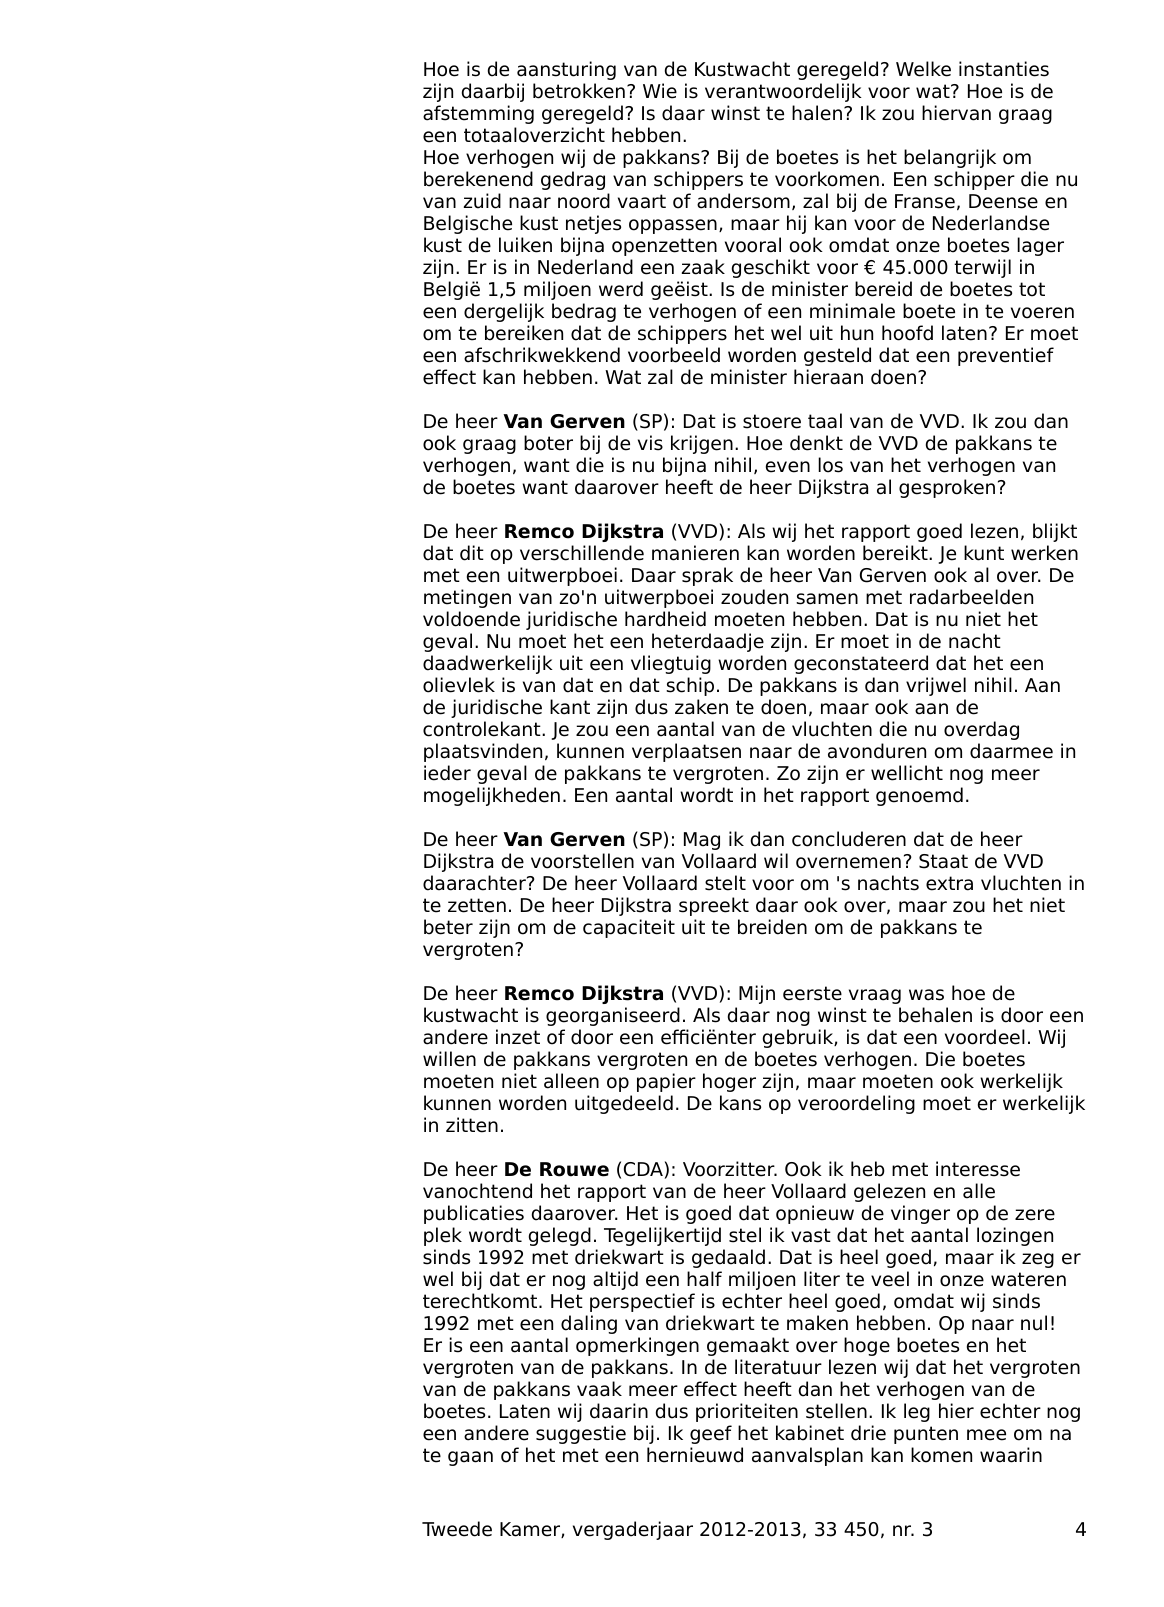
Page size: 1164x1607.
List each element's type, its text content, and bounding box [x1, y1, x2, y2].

text Er is een aantal opmerkingen gemaakt over hoge boetes en het vergroten van de pakkans. In de literatuur lezen wij dat het vergroten van de pakkans vaak meer effect heeft dan het verhogen van de boetes. Laten wij daarin dus prioriteiten stellen. Ik leg hier echter nog een andere suggestie bij. Ik geef het kabinet drie punten mee om na te gaan of het met een hernieuwd aanvalsplan kan komen waarin [422, 1335, 1087, 1467]
text De heer Remco Dijkstra (VVD): Als wij het rapport goed lezen, blijkt dat dit op verschillende manieren kan worden bereikt. Je kunt werken met een uitwerpboei. Daar sprak de heer Van Gerven ook al over. De metingen van zo'n uitwerpboei zouden samen met radarbeelden voldoende juridische hardheid moeten hebben. Dat is nu niet het geval. Nu moet het een heterdaadje zijn. Er moet in de nacht daadwerkelijk uit een vliegtuig worden geconstateerd dat het een olievlek is van dat en dat schip. De pakkans is dan vrijwel nihil. Aan de juridische kant zijn dus zaken te doen, maar ook aan de controlekant. Je zou een aantal van de vluchten die nu overdag plaatsvinden, kunnen verplaatsen naar de avonduren om daarmee in ieder geval de pakkans te vergroten. Zo zijn er wellicht nog meer mogelijkheden. Een aantal wordt in het rapport genoemd. [422, 521, 1087, 807]
text Hoe verhogen wij de pakkans? Bij de boetes is het belangrijk om berekenend gedrag van schippers te voorkomen. Een schipper die nu van zuid naar noord vaart of andersom, zal bij de Franse, Deense en Belgische kust netjes oppassen, maar hij kan voor de Nederlandse kust de luiken bijna openzetten vooral ook omdat onze boetes lager zijn. Er is in Nederland een zaak geschikt voor € 45.000 terwijl in België 1,5 miljoen werd geëist. Is de minister bereid de boetes tot een dergelijk bedrag te verhogen of een minimale boete in te voeren om te bereiken dat de schippers het wel uit hun hoofd laten? Er moet een afschrikwekkend voorbeeld worden gesteld dat een preventief effect kan hebben. Wat zal de minister hieraan doen? [422, 147, 1087, 389]
text Hoe is de aansturing van de Kustwacht geregeld? Welke instanties zijn daarbij betrokken? Wie is verantwoordelijk voor wat? Hoe is de afstemming geregeld? Is daar winst te halen? Ik zou hiervan graag een totaaloverzicht hebben. [422, 59, 1087, 147]
text De heer De Rouwe (CDA): Voorzitter. Ook ik heb met interesse vanochtend het rapport van de heer Vollaard gelezen en alle publicaties daarover. Het is goed dat opnieuw de vinger op de zere plek wordt gelegd. Tegelijkertijd stel ik vast dat het aantal lozingen sinds 1992 met driekwart is gedaald. Dat is heel goed, maar ik zeg er wel bij dat er nog altijd een half miljoen liter te veel in onze wateren terechtkomt. Het perspectief is echter heel goed, omdat wij sinds 1992 met een daling van driekwart te maken hebben. Op naar nul! [422, 1159, 1087, 1335]
text De heer Van Gerven (SP): Dat is stoere taal van de VVD. Ik zou dan ook graag boter bij de vis krijgen. Hoe denkt de VVD de pakkans te verhogen, want die is nu bijna nihil, even los van het verhogen van de boetes want daarover heeft de heer Dijkstra al gesproken? [422, 411, 1087, 499]
text De heer Van Gerven (SP): Mag ik dan concluderen dat de heer Dijkstra de voorstellen van Vollaard wil overnemen? Staat de VVD daarachter? De heer Vollaard stelt voor om 's nachts extra vluchten in te zetten. De heer Dijkstra spreekt daar ook over, maar zou het niet beter zijn om de capaciteit uit te breiden om de pakkans te vergroten? [422, 829, 1087, 961]
text De heer Remco Dijkstra (VVD): Mijn eerste vraag was hoe de kustwacht is georganiseerd. Als daar nog winst te behalen is door een andere inzet of door een efficiënter gebruik, is dat een voordeel. Wij willen de pakkans vergroten en de boetes verhogen. Die boetes moeten niet alleen op papier hoger zijn, maar moeten ook werkelijk kunnen worden uitgedeeld. De kans op veroordeling moet er werkelijk in zitten. [422, 983, 1087, 1137]
